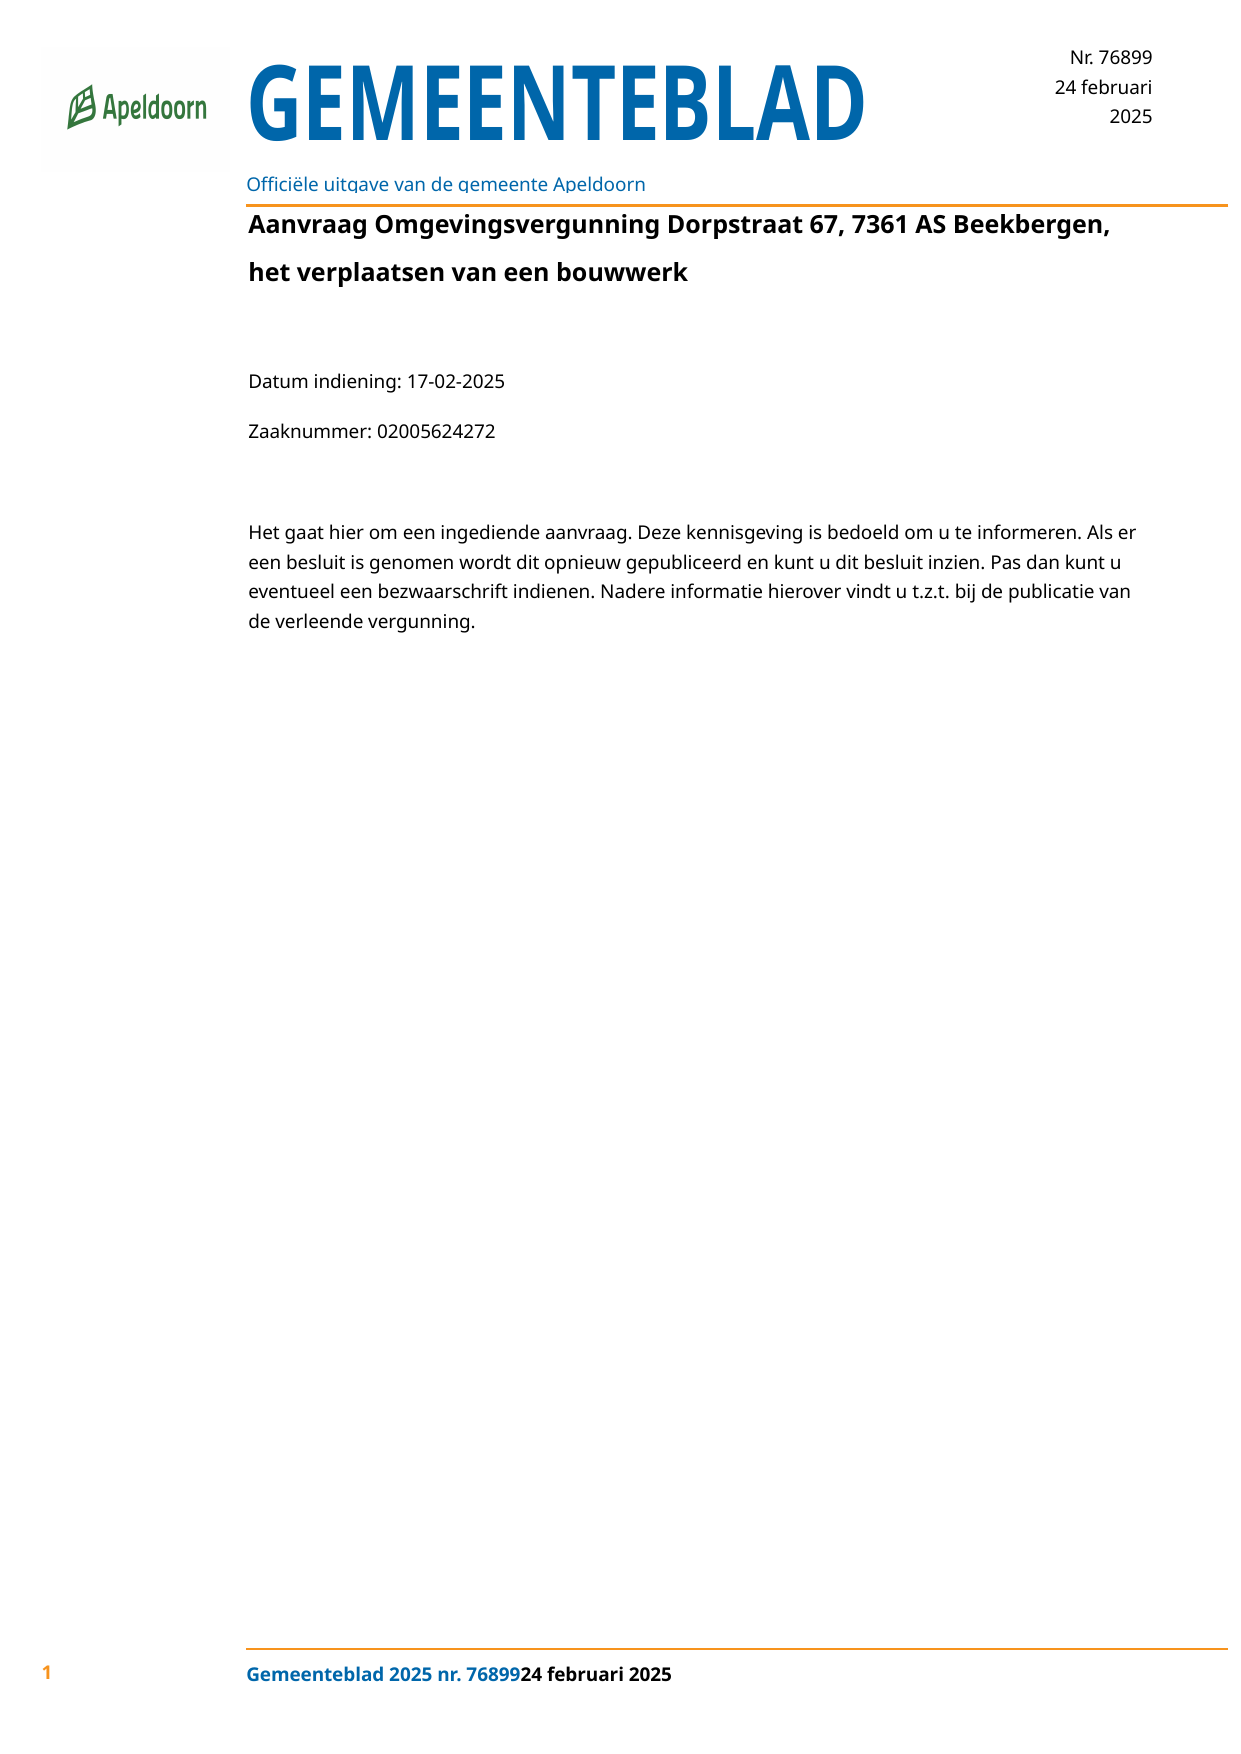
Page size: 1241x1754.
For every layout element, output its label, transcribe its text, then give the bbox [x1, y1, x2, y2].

text Zaaknummer: 02005624272 [248, 419, 1152, 444]
picture [41, 47, 231, 172]
text Aanvraag Omgevingsvergunning Dorpstraat 67, 7361 AS Beekbergen, het verplaatsen van een bouwwerk [248, 207, 1152, 288]
text Datum indiening: 17-02-2025 [248, 368, 1152, 394]
text Het gaat hier om een ingediende aanvraag. Deze kennisgeving is bedoeld om u te informeren. Als er een besluit is genomen wordt dit opnieuw gepubliceerd en kunt u dit besluit inzien. Pas dan kunt u eventueel een bezwaarschrift indienen. Nadere informatie hierover vindt u t.z.t. bij de publicatie van de verleende vergunning. [248, 519, 1152, 634]
